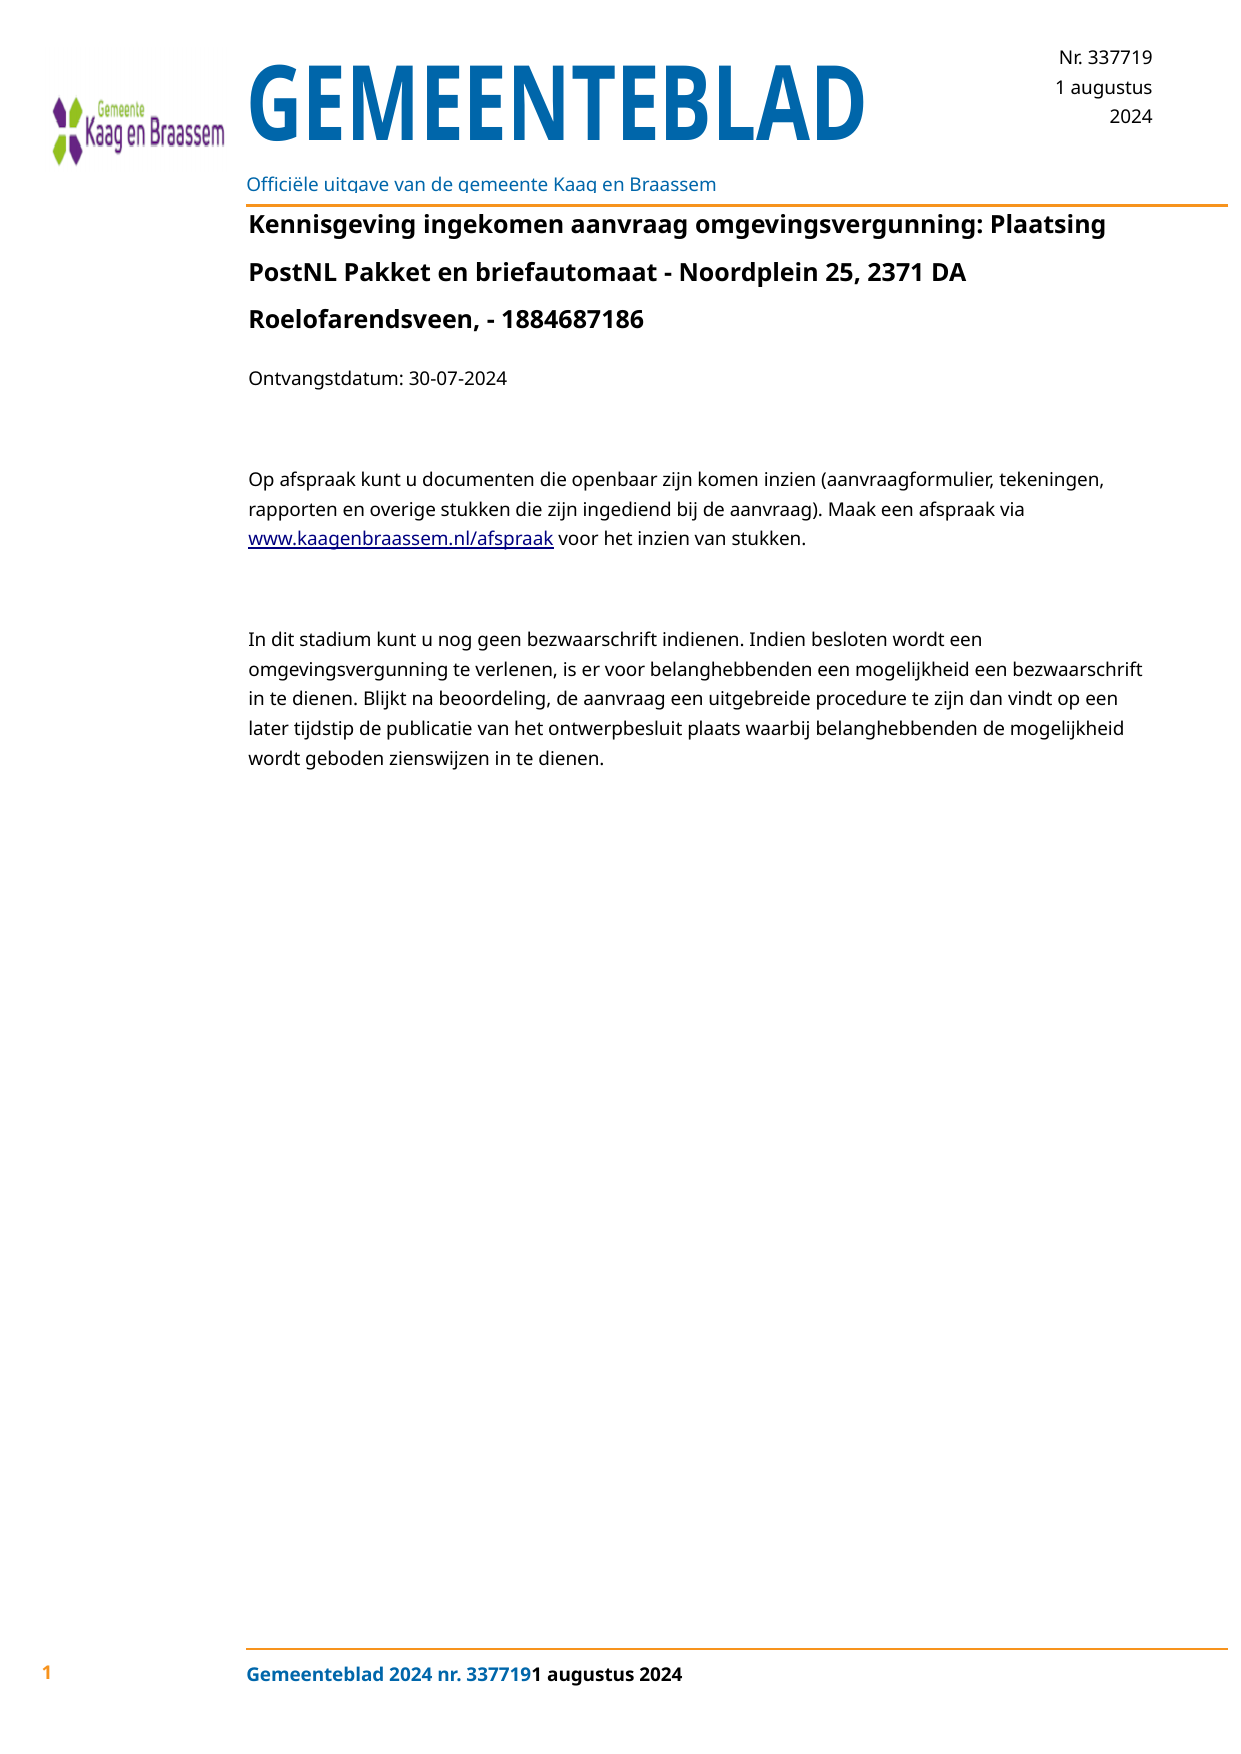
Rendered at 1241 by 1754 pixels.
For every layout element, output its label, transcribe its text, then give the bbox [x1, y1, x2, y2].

text Kennisgeving ingekomen aanvraag omgevingsvergunning: Plaatsing PostNL Pakket en briefautomaat - Noordplein 25, 2371 DA Roelofarendsveen, - 1884687186 [248, 207, 1152, 336]
text In dit stadium kunt u nog geen bezwaarschrift indienen. Indien besloten wordt een omgevingsvergunning te verlenen, is er voor belanghebbenden een mogelijkheid een bezwaarschrift in te dienen. Blijkt na beoordeling, de aanvraag een uitgebreide procedure te zijn dan vindt op een later tijdstip de publicatie van het ontwerpbesluit plaats waarbij belanghebbenden de mogelijkheid wordt geboden zienswijzen in te dienen. [248, 626, 1152, 770]
text Op afspraak kunt u documenten die openbaar zijn komen inzien (aanvraagformulier, tekeningen, rapporten en overige stukken die zijn ingediend bij de aanvraag). Maak een afspraak via www.kaagenbraassem.nl/afspraak voor het inzien van stukken. [248, 466, 1152, 551]
picture [41, 47, 231, 172]
text Ontvangstdatum: 30-07-2024 [248, 366, 1152, 391]
